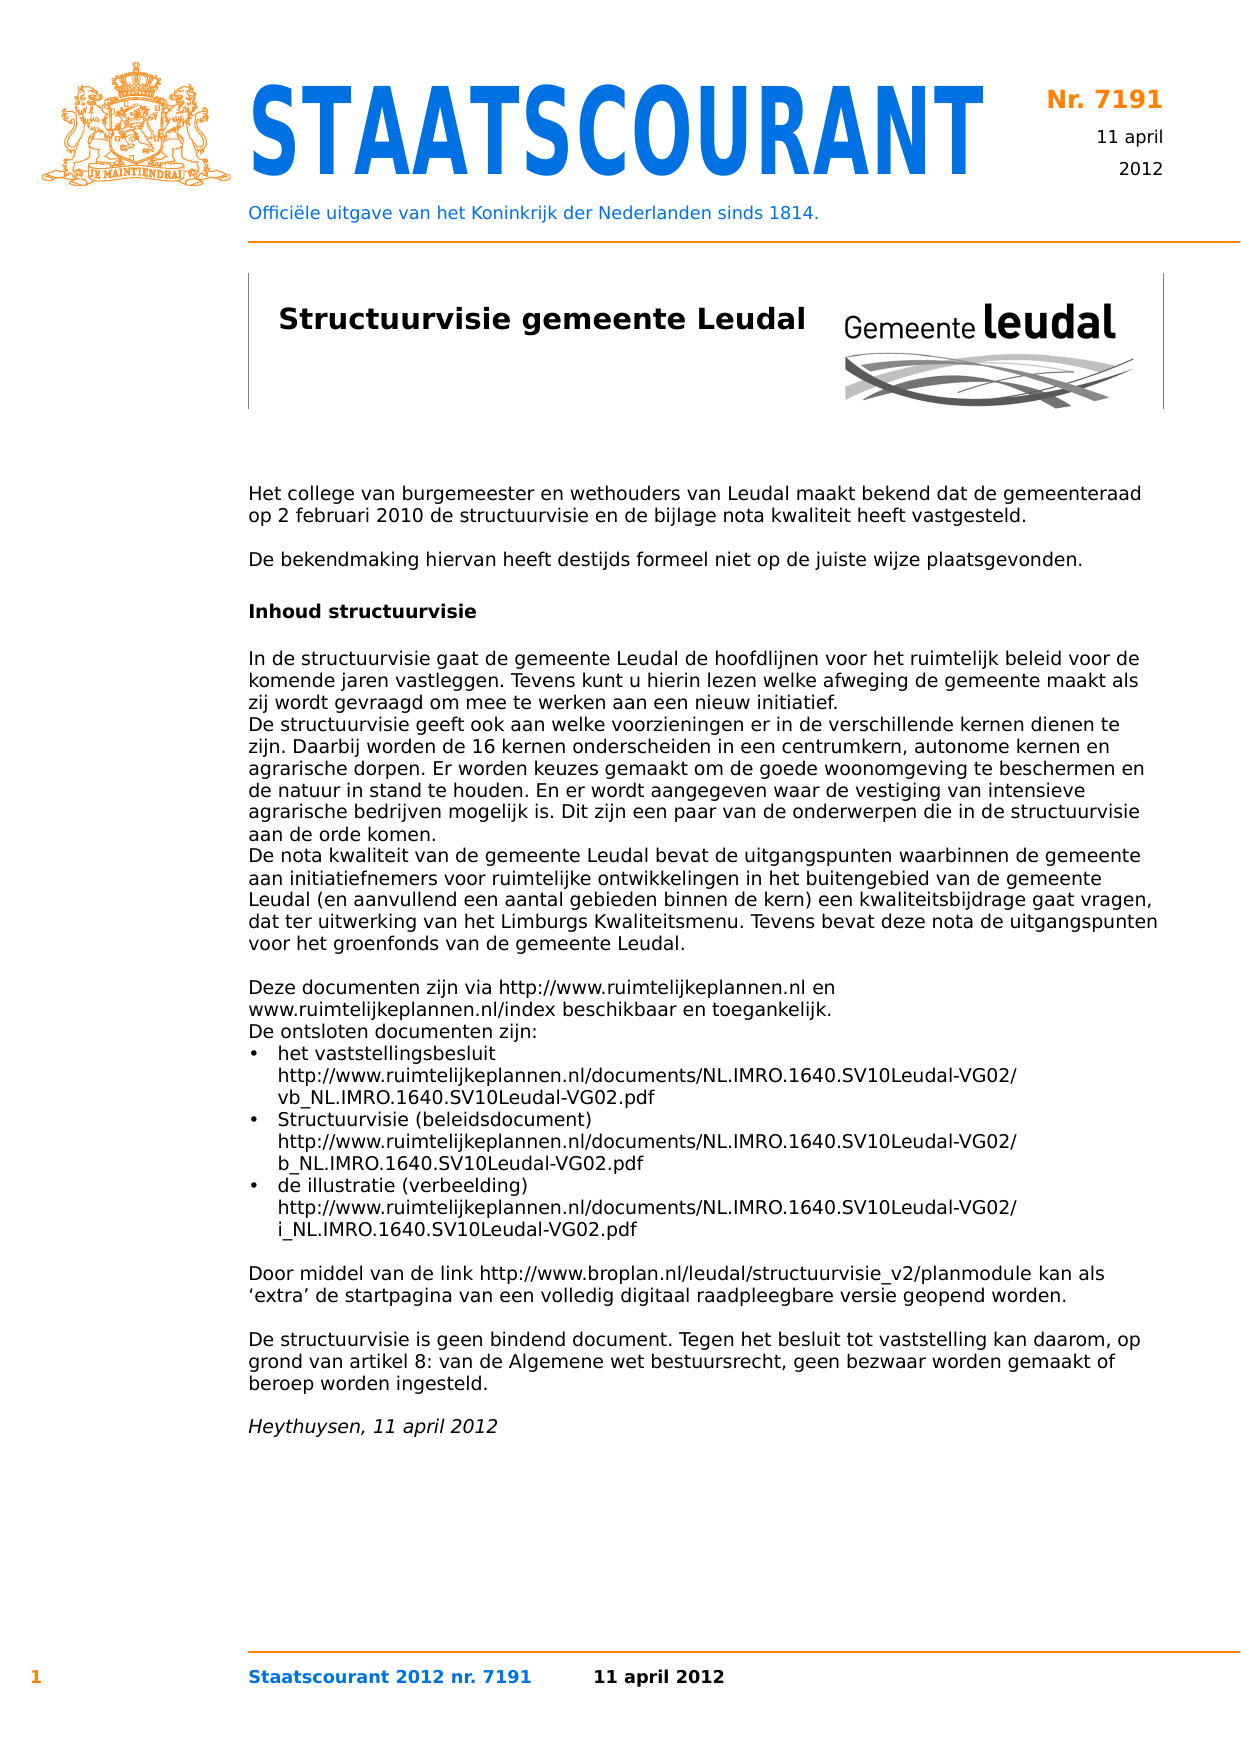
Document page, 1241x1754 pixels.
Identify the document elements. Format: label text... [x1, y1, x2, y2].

picture [41, 62, 231, 186]
table_cell 11 april [998, 121, 1240, 153]
text • de illustratie (verbeelding) http://www.ruimtelijkeplannen.nl/documents/NL.IMRO.1640.SV10Leudal-VG02/i_NL.IMRO.1640.SV10Leudal-VG02.pdf [248, 1175, 1163, 1241]
text In de structuurvisie gaat de gemeente Leudal de hoofdlijnen voor het ruimtelijk beleid voor de komende jaren vastleggen. Tevens kunt u hierin lezen welke afweging de gemeente maakt als zij wordt gevraagd om mee te werken aan een nieuw initiatief. [248, 648, 1163, 713]
text De bekendmaking hiervan heeft destijds formeel niet op de juiste wijze plaatsgevonden. [248, 549, 1163, 571]
table_header Nr. 7191 [998, 62, 1240, 121]
text Deze documenten zijn via http://www.ruimtelijkeplannen.nl en www.ruimtelijkeplannen.nl/index beschikbaar en toegankelijk. [248, 977, 1163, 1021]
text • het vaststellingsbesluit http://www.ruimtelijkeplannen.nl/documents/NL.IMRO.1640.SV10Leudal-VG02/vb_NL.IMRO.1640.SV10Leudal-VG02.pdf [248, 1043, 1163, 1109]
text Het college van burgemeester en wethouders van Leudal maakt bekend dat de gemeenteraad op 2 februari 2010 de structuurvisie en de bijlage nota kwaliteit heeft vastgesteld. [248, 483, 1163, 527]
subtitle Inhoud structuurvisie [248, 601, 1163, 623]
table_header [25, 62, 248, 241]
text De ontsloten documenten zijn: [248, 1021, 1163, 1043]
text Door middel van de link http://www.broplan.nl/leudal/structuurvisie_v2/planmodule kan als ‘extra’ de startpagina van een volledig digitaal raadpleegbare versie geopend worden. [248, 1263, 1163, 1307]
table_cell 2012 [998, 153, 1240, 203]
subtitle Structuurvisie gemeente Leudal [249, 273, 1163, 409]
text De nota kwaliteit van de gemeente Leudal bevat de uitgangspunten waarbinnen de gemeente aan initiatiefnemers voor ruimtelijke ontwikkelingen in het buitengebied van de gemeente Leudal (en aanvullend een aantal gebieden binnen de kern) een kwaliteitsbijdrage gaat vragen, dat ter uitwerking van het Limburgs Kwaliteitsmenu. Tevens bevat deze nota de uitgangspunten voor het groenfonds van de gemeente Leudal. [248, 845, 1163, 955]
text • Structuurvisie (beleidsdocument) http://www.ruimtelijkeplannen.nl/documents/NL.IMRO.1640.SV10Leudal-VG02/b_NL.IMRO.1640.SV10Leudal-VG02.pdf [248, 1109, 1163, 1175]
text Heythuysen, 11 april 2012 [248, 1416, 1163, 1438]
text De structuurvisie geeft ook aan welke voorzieningen er in de verschillende kernen dienen te zijn. Daarbij worden de 16 kernen onderscheiden in een centrumkern, autonome kernen en agrarische dorpen. Er worden keuzes gemaakt om de goede woonomgeving te beschermen en de natuur in stand te houden. En er wordt aangegeven waar de vestiging van intensieve agrarische bedrijven mogelijk is. Dit zijn een paar van de onderwerpen die in de structuurvisie aan de orde komen. [248, 713, 1163, 845]
text De structuurvisie is geen bindend document. Tegen het besluit tot vaststelling kan daarom, op grond van artikel 8: van de Algemene wet bestuursrecht, geen bezwaar worden gemaakt of beroep worden ingesteld. [248, 1329, 1163, 1394]
table_header STAATSCOURANT [248, 62, 998, 203]
table_cell Officiële uitgave van het Koninkrijk der Nederlanden sinds 1814. [248, 203, 1240, 241]
picture [844, 302, 1134, 409]
